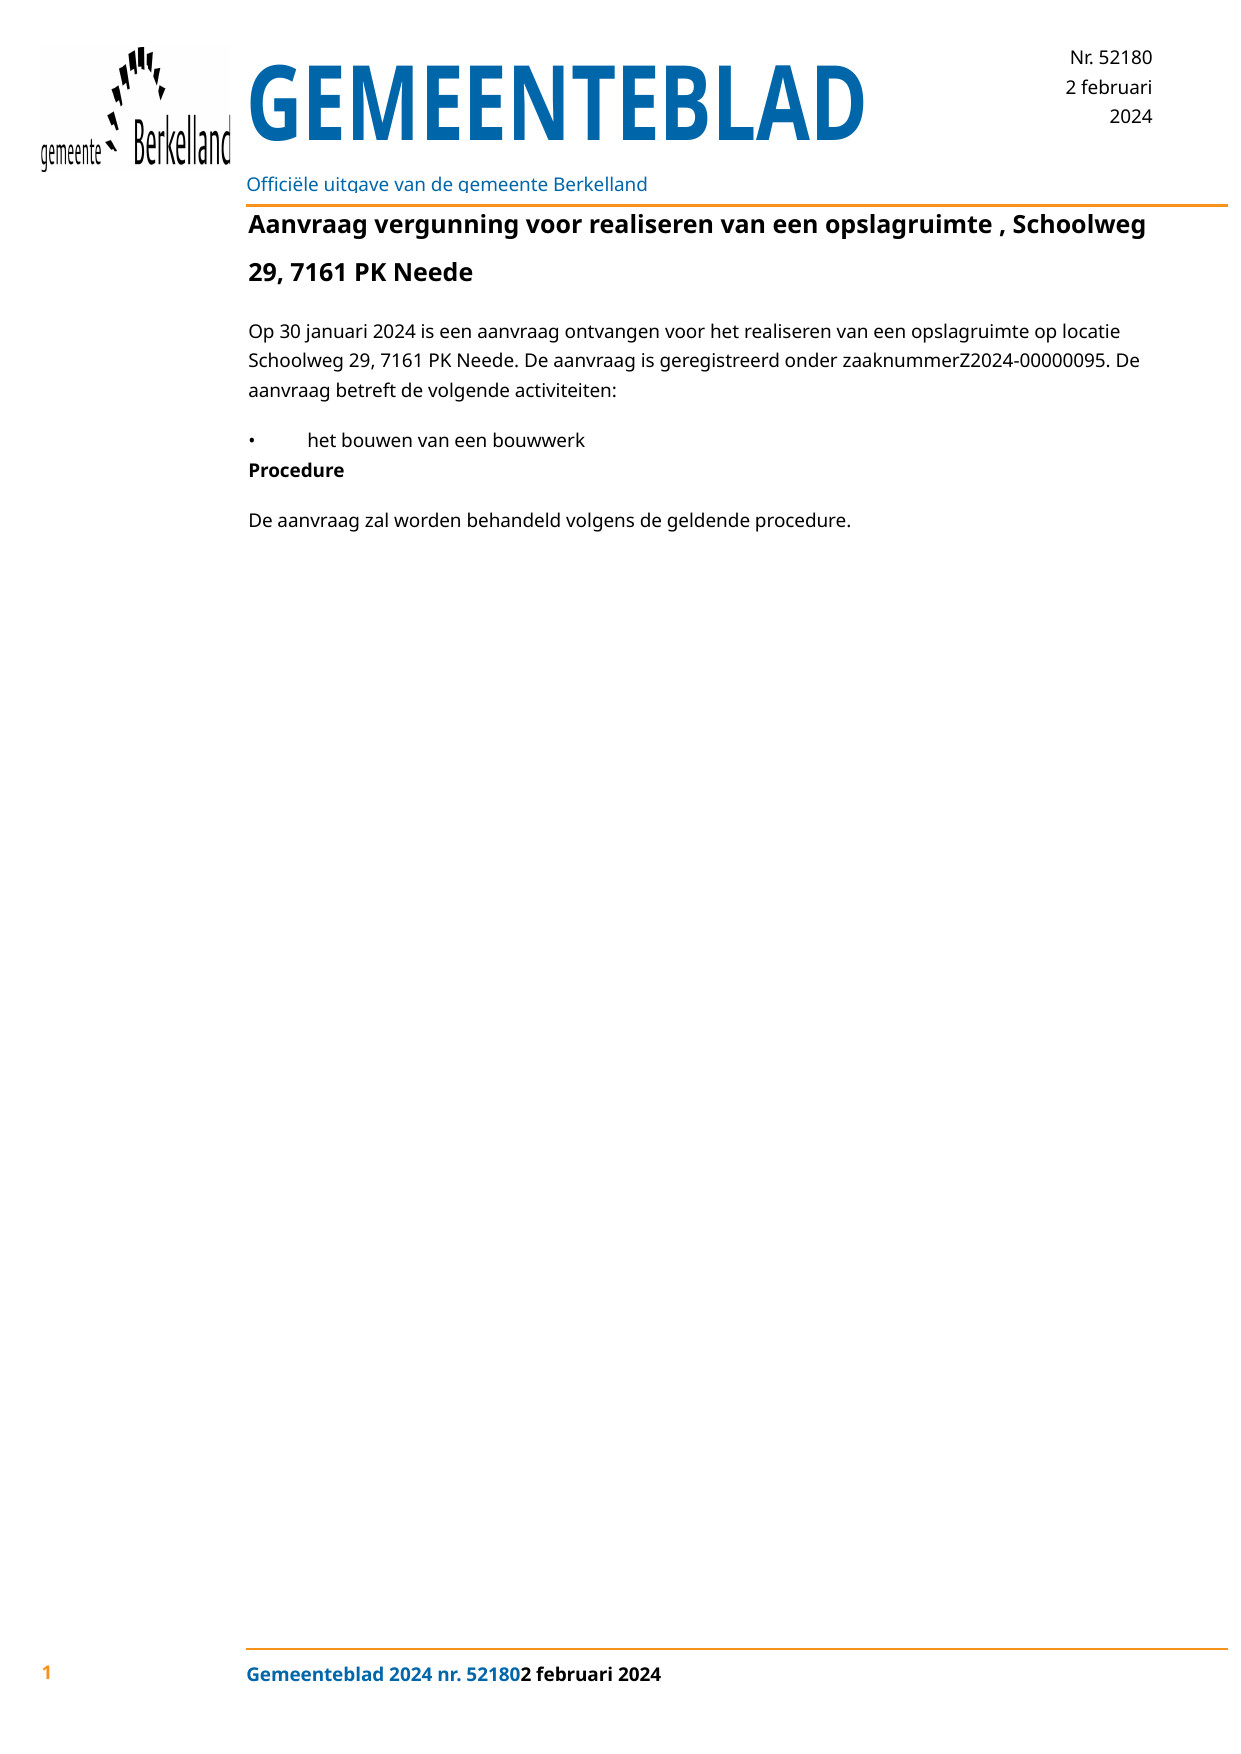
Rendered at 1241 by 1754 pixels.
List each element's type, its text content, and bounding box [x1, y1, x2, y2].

text Aanvraag vergunning voor realiseren van een opslagruimte , Schoolweg 29, 7161 PK Neede [248, 207, 1152, 288]
text Op 30 januari 2024 is een aanvraag ontvangen voor het realiseren van een opslagruimte op locatie Schoolweg 29, 7161 PK Neede. De aanvraag is geregistreerd onder zaaknummerZ2024-00000095. De aanvraag betreft de volgende activiteiten: [248, 318, 1152, 403]
text De aanvraag zal worden behandeld volgens de geldende procedure. [248, 507, 1152, 533]
picture [41, 47, 231, 172]
list het bouwen van een bouwwerk [248, 427, 1152, 453]
text Procedure [248, 457, 1152, 483]
